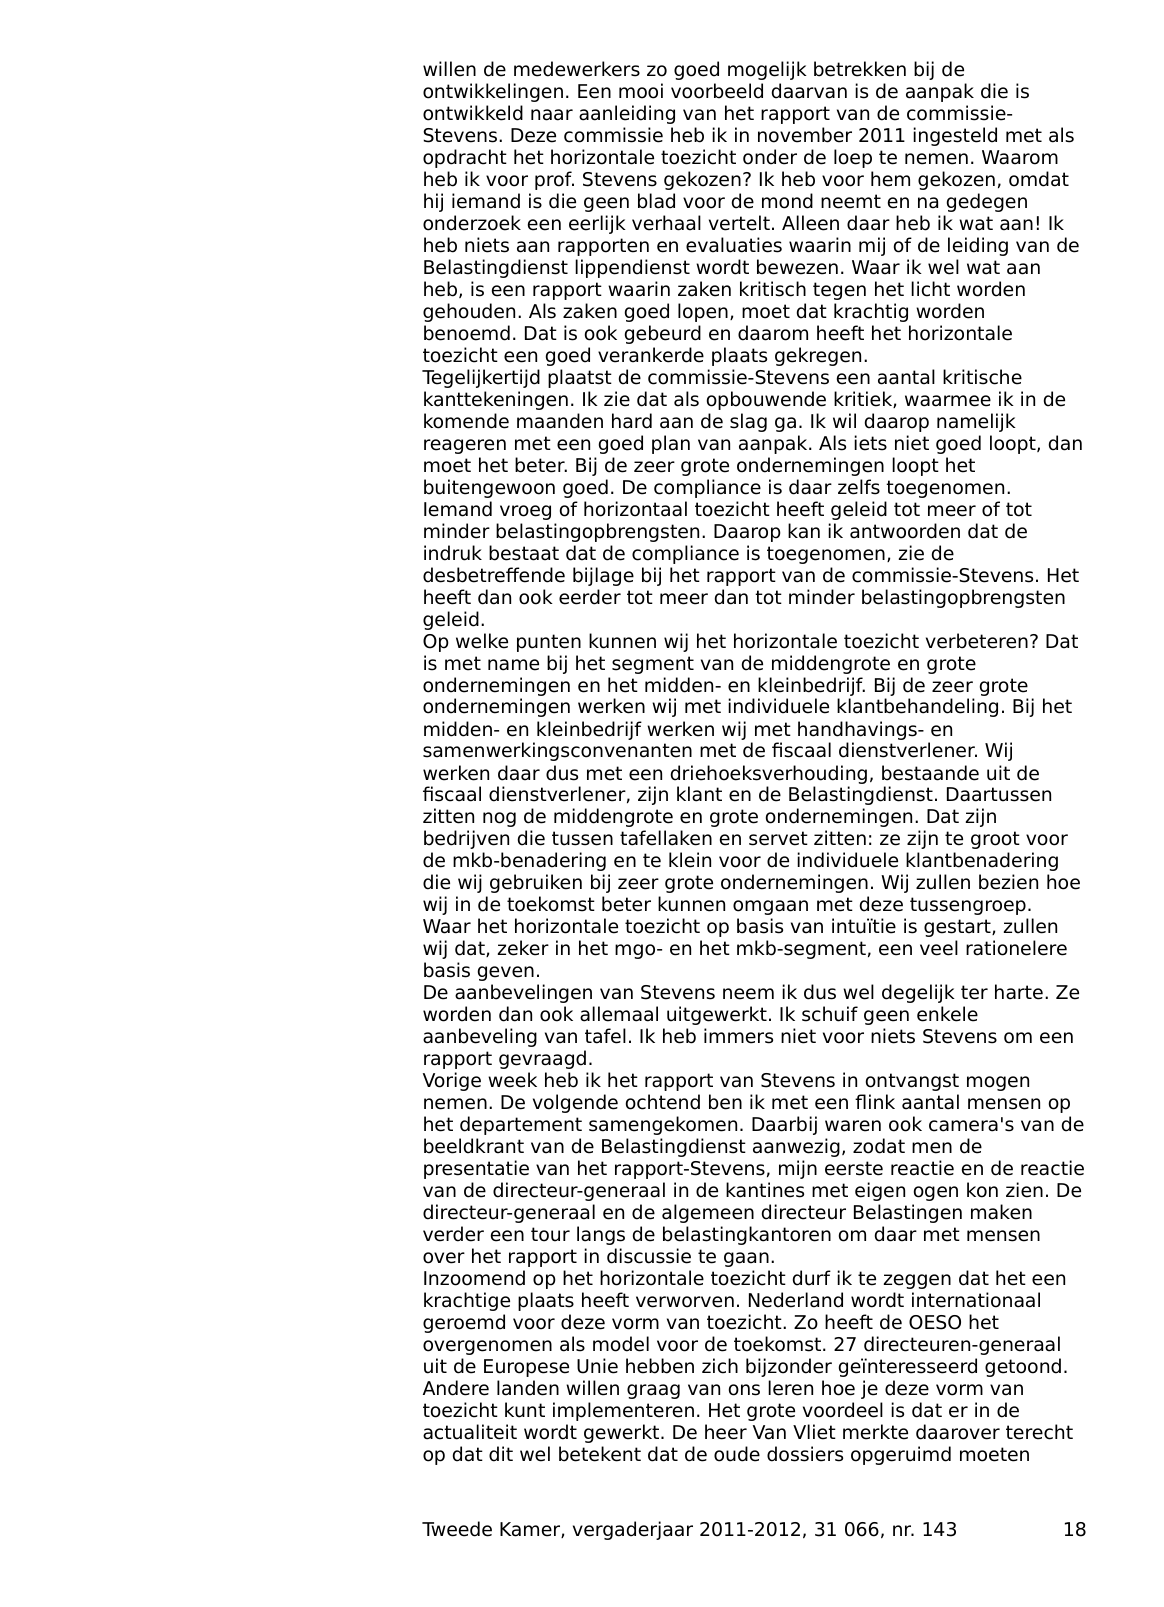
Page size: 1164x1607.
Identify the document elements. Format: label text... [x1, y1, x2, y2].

text Inzoomend op het horizontale toezicht durf ik te zeggen dat het een krachtige plaats heeft verworven. Nederland wordt internationaal geroemd voor deze vorm van toezicht. Zo heeft de OESO het overgenomen als model voor de toekomst. 27 directeuren-generaal uit de Europese Unie hebben zich bijzonder geïnteresseerd getoond. Andere landen willen graag van ons leren hoe je deze vorm van toezicht kunt implementeren. Het grote voordeel is dat er in de actualiteit wordt gewerkt. De heer Van Vliet merkte daarover terecht op dat dit wel betekent dat de oude dossiers opgeruimd moeten [422, 1268, 1087, 1466]
text Op welke punten kunnen wij het horizontale toezicht verbeteren? Dat is met name bij het segment van de middengrote en grote ondernemingen en het midden- en kleinbedrijf. Bij de zeer grote ondernemingen werken wij met individuele klantbehandeling. Bij het midden- en kleinbedrijf werken wij met handhavings- en samenwerkingsconvenanten met de fiscaal dienstverlener. Wij werken daar dus met een driehoeksverhouding, bestaande uit de fiscaal dienstverlener, zijn klant en de Belastingdienst. Daartussen zitten nog de middengrote en grote ondernemingen. Dat zijn bedrijven die tussen tafellaken en servet zitten: ze zijn te groot voor de mkb-benadering en te klein voor de individuele klantbenadering die wij gebruiken bij zeer grote ondernemingen. Wij zullen bezien hoe wij in de toekomst beter kunnen omgaan met deze tussengroep. Waar het horizontale toezicht op basis van intuïtie is gestart, zullen wij dat, zeker in het mgo- en het mkb-segment, een veel rationelere basis geven. [422, 631, 1087, 982]
text Vorige week heb ik het rapport van Stevens in ontvangst mogen nemen. De volgende ochtend ben ik met een flink aantal mensen op het departement samengekomen. Daarbij waren ook camera's van de beeldkrant van de Belastingdienst aanwezig, zodat men de presentatie van het rapport-Stevens, mijn eerste reactie en de reactie van de directeur-generaal in de kantines met eigen ogen kon zien. De directeur-generaal en de algemeen directeur Belastingen maken verder een tour langs de belastingkantoren om daar met mensen over het rapport in discussie te gaan. [422, 1070, 1087, 1268]
text Tegelijkertijd plaatst de commissie-Stevens een aantal kritische kanttekeningen. Ik zie dat als opbouwende kritiek, waarmee ik in de komende maanden hard aan de slag ga. Ik wil daarop namelijk reageren met een goed plan van aanpak. Als iets niet goed loopt, dan moet het beter. Bij de zeer grote ondernemingen loopt het buitengewoon goed. De compliance is daar zelfs toegenomen. Iemand vroeg of horizontaal toezicht heeft geleid tot meer of tot minder belastingopbrengsten. Daarop kan ik antwoorden dat de indruk bestaat dat de compliance is toegenomen, zie de desbetreffende bijlage bij het rapport van de commissie-Stevens. Het heeft dan ook eerder tot meer dan tot minder belastingopbrengsten geleid. [422, 367, 1087, 631]
text willen de medewerkers zo goed mogelijk betrekken bij de ontwikkelingen. Een mooi voorbeeld daarvan is de aanpak die is ontwikkeld naar aanleiding van het rapport van de commissie-Stevens. Deze commissie heb ik in november 2011 ingesteld met als opdracht het horizontale toezicht onder de loep te nemen. Waarom heb ik voor prof. Stevens gekozen? Ik heb voor hem gekozen, omdat hij iemand is die geen blad voor de mond neemt en na gedegen onderzoek een eerlijk verhaal vertelt. Alleen daar heb ik wat aan! Ik heb niets aan rapporten en evaluaties waarin mij of de leiding van de Belastingdienst lippendienst wordt bewezen. Waar ik wel wat aan heb, is een rapport waarin zaken kritisch tegen het licht worden gehouden. Als zaken goed lopen, moet dat krachtig worden benoemd. Dat is ook gebeurd en daarom heeft het horizontale toezicht een goed verankerde plaats gekregen. [422, 59, 1087, 367]
text De aanbevelingen van Stevens neem ik dus wel degelijk ter harte. Ze worden dan ook allemaal uitgewerkt. Ik schuif geen enkele aanbeveling van tafel. Ik heb immers niet voor niets Stevens om een rapport gevraagd. [422, 982, 1087, 1070]
